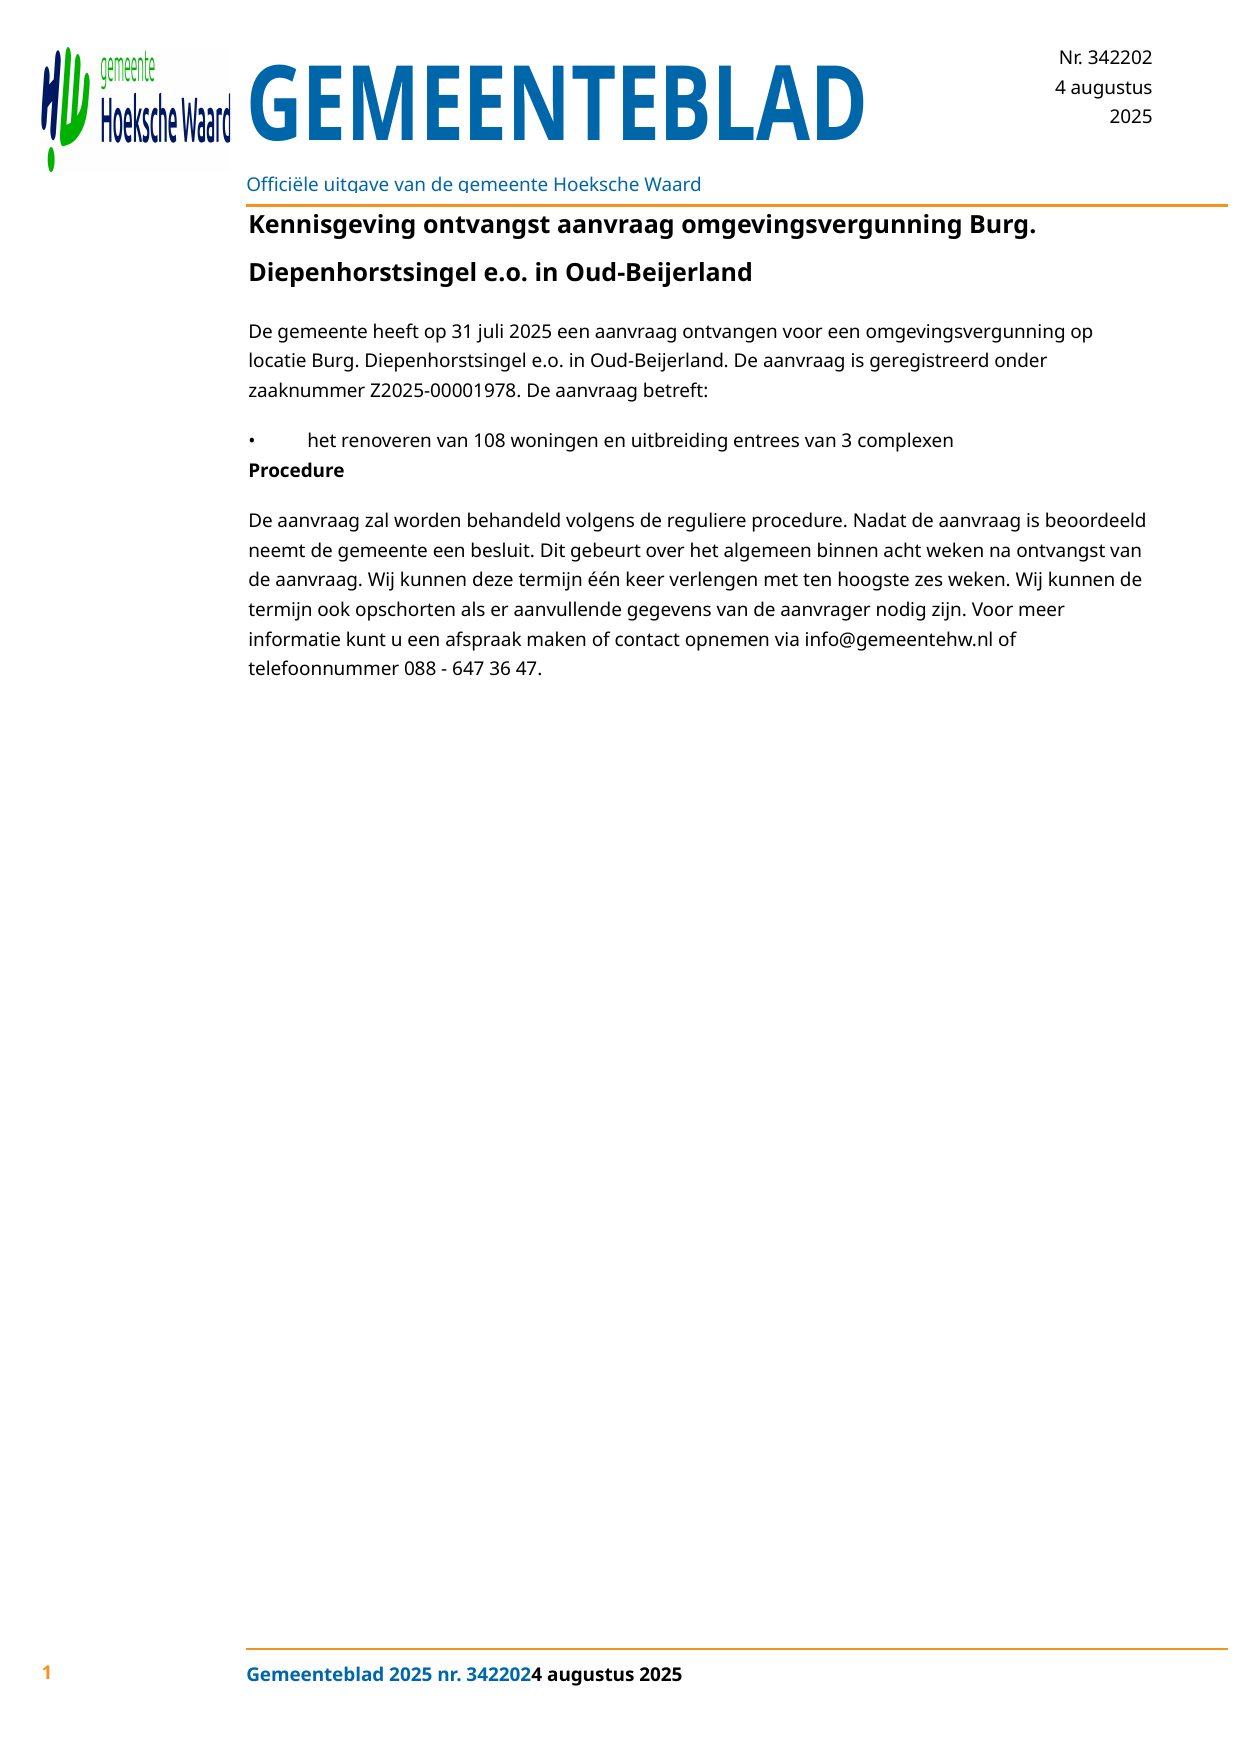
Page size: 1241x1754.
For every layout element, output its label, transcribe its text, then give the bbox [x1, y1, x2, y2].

text De aanvraag zal worden behandeld volgens de reguliere procedure. Nadat de aanvraag is beoordeeld neemt de gemeente een besluit. Dit gebeurt over het algemeen binnen acht weken na ontvangst van de aanvraag. Wij kunnen deze termijn één keer verlengen met ten hoogste zes weken. Wij kunnen de termijn ook opschorten als er aanvullende gegevens van de aanvrager nodig zijn. Voor meer informatie kunt u een afspraak maken of contact opnemen via info@gemeentehw.nl of telefoonnummer 088 - 647 36 47. [248, 507, 1152, 681]
text Kennisgeving ontvangst aanvraag omgevingsvergunning Burg. Diepenhorstsingel e.o. in Oud-Beijerland [248, 207, 1152, 288]
text De gemeente heeft op 31 juli 2025 een aanvraag ontvangen voor een omgevingsvergunning op locatie Burg. Diepenhorstsingel e.o. in Oud-Beijerland. De aanvraag is geregistreerd onder zaaknummer Z2025-00001978. De aanvraag betreft: [248, 318, 1152, 403]
text Procedure [248, 457, 1152, 483]
list het renoveren van 108 woningen en uitbreiding entrees van 3 complexen [248, 427, 1152, 453]
picture [41, 47, 231, 172]
